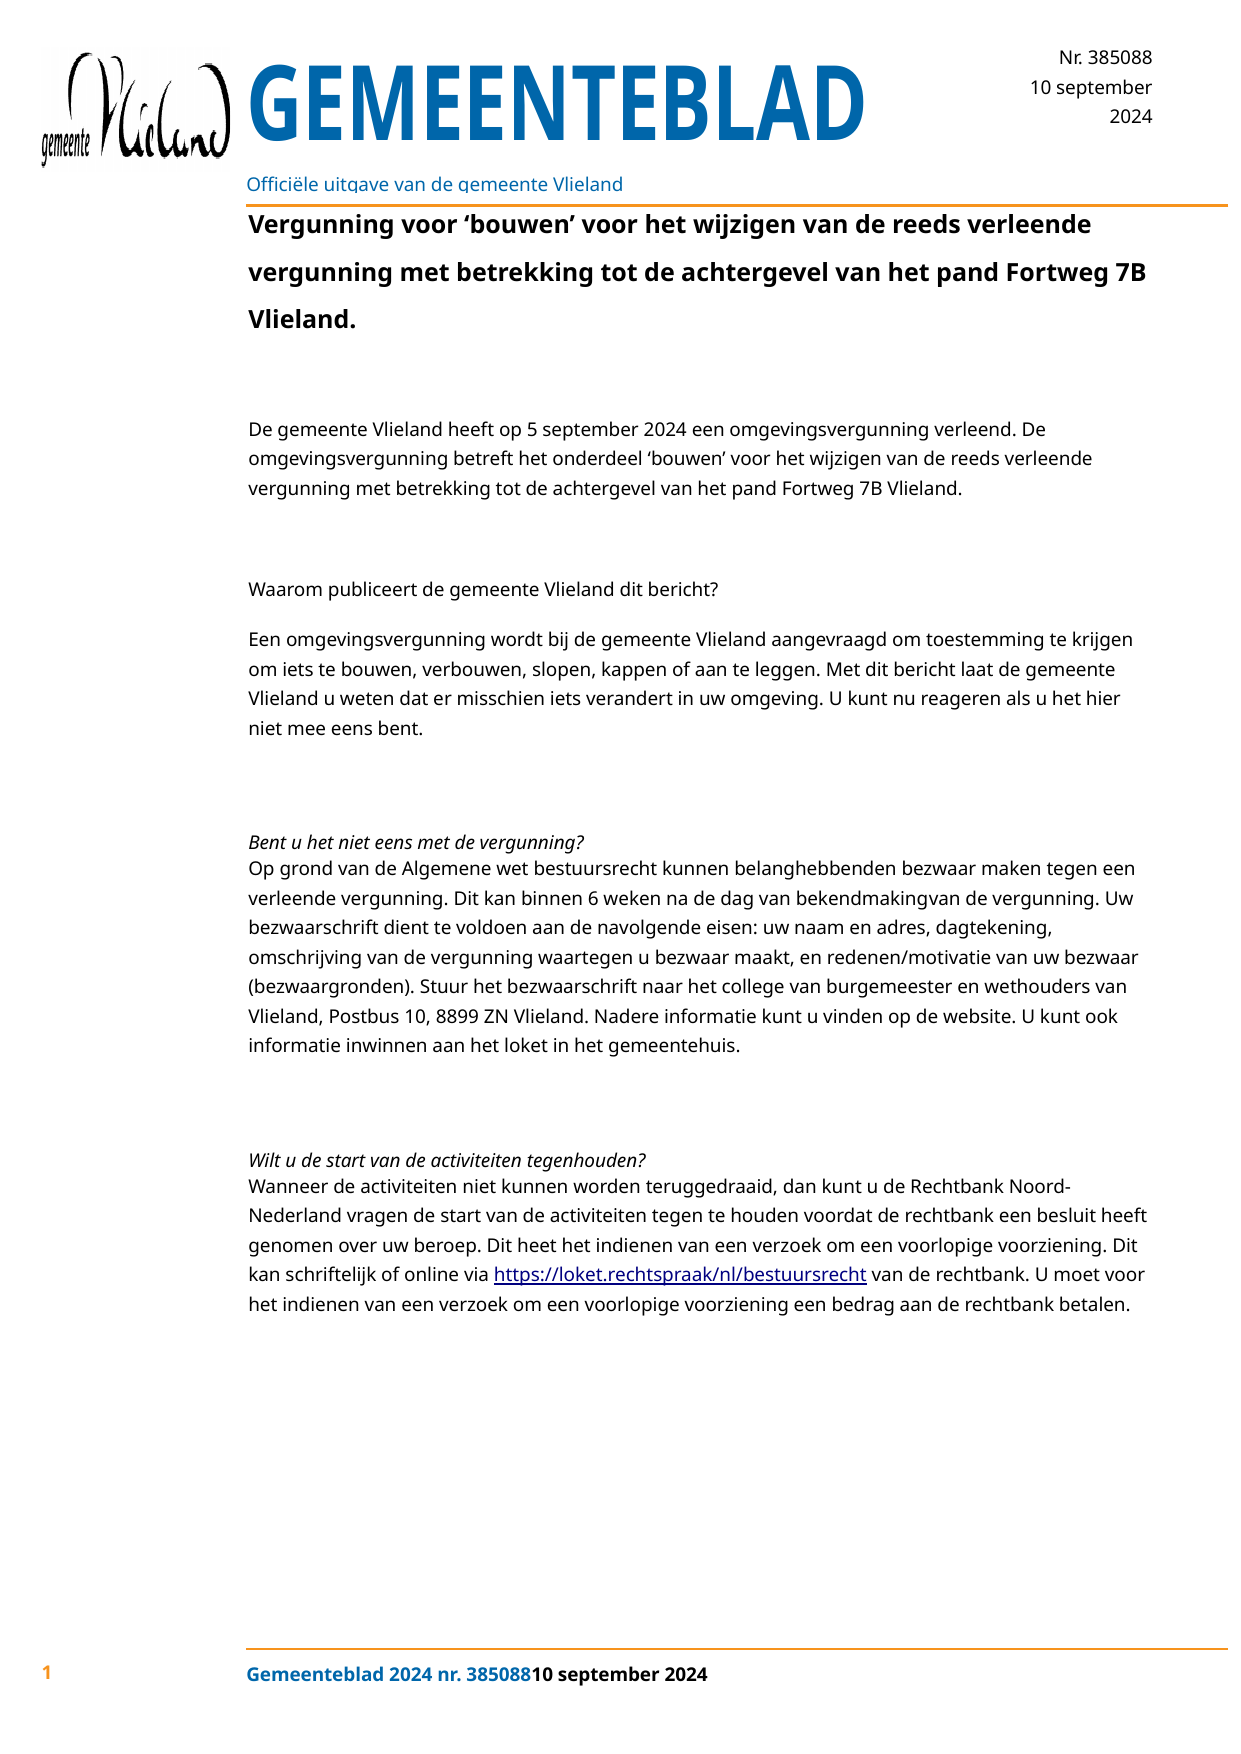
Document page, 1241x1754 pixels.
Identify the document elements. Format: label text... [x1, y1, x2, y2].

text Een omgevingsvergunning wordt bij de gemeente Vlieland aangevraagd om toestemming te krijgen om iets te bouwen, verbouwen, slopen, kappen of aan te leggen. Met dit bericht laat de gemeente Vlieland u weten dat er misschien iets verandert in uw omgeving. U kunt nu reageren als u het hier niet mee eens bent. [248, 626, 1152, 741]
text Wilt u de start van de activiteiten tegenhouden? [248, 1147, 1152, 1173]
text De gemeente Vlieland heeft op 5 september 2024 een omgevingsvergunning verleend. De omgevingsvergunning betreft het onderdeel ‘bouwen’ voor het wijzigen van de reeds verleende vergunning met betrekking tot de achtergevel van het pand Fortweg 7B Vlieland. [248, 416, 1152, 501]
picture [41, 47, 231, 172]
text Op grond van de Algemene wet bestuursrecht kunnen belanghebbenden bezwaar maken tegen een verleende vergunning. Dit kan binnen 6 weken na de dag van bekendmakingvan de vergunning. Uw bezwaarschrift dient te voldoen aan de navolgende eisen: uw naam en adres, dagtekening, omschrijving van de vergunning waartegen u bezwaar maakt, en redenen/motivatie van uw bezwaar (bezwaargronden). Stuur het bezwaarschrift naar het college van burgemeester en wethouders van Vlieland, Postbus 10, 8899 ZN Vlieland. Nadere informatie kunt u vinden op de website. U kunt ook informatie inwinnen aan het loket in het gemeentehuis. [248, 855, 1152, 1058]
text Bent u het niet eens met de vergunning? [248, 829, 1152, 855]
text Waarom publiceert de gemeente Vlieland dit bericht? [248, 576, 1152, 602]
text Vergunning voor ‘bouwen’ voor het wijzigen van de reeds verleende vergunning met betrekking tot de achtergevel van het pand Fortweg 7B Vlieland. [248, 207, 1152, 336]
text Wanneer de activiteiten niet kunnen worden teruggedraaid, dan kunt u de Rechtbank Noord-Nederland vragen de start van de activiteiten tegen te houden voordat de rechtbank een besluit heeft genomen over uw beroep. Dit heet het indienen van een verzoek om een voorlopige voorziening. Dit kan schriftelijk of online via https://loket.rechtspraak/nl/bestuursrecht van de rechtbank. U moet voor het indienen van een verzoek om een voorlopige voorziening een bedrag aan de rechtbank betalen. [248, 1173, 1152, 1317]
